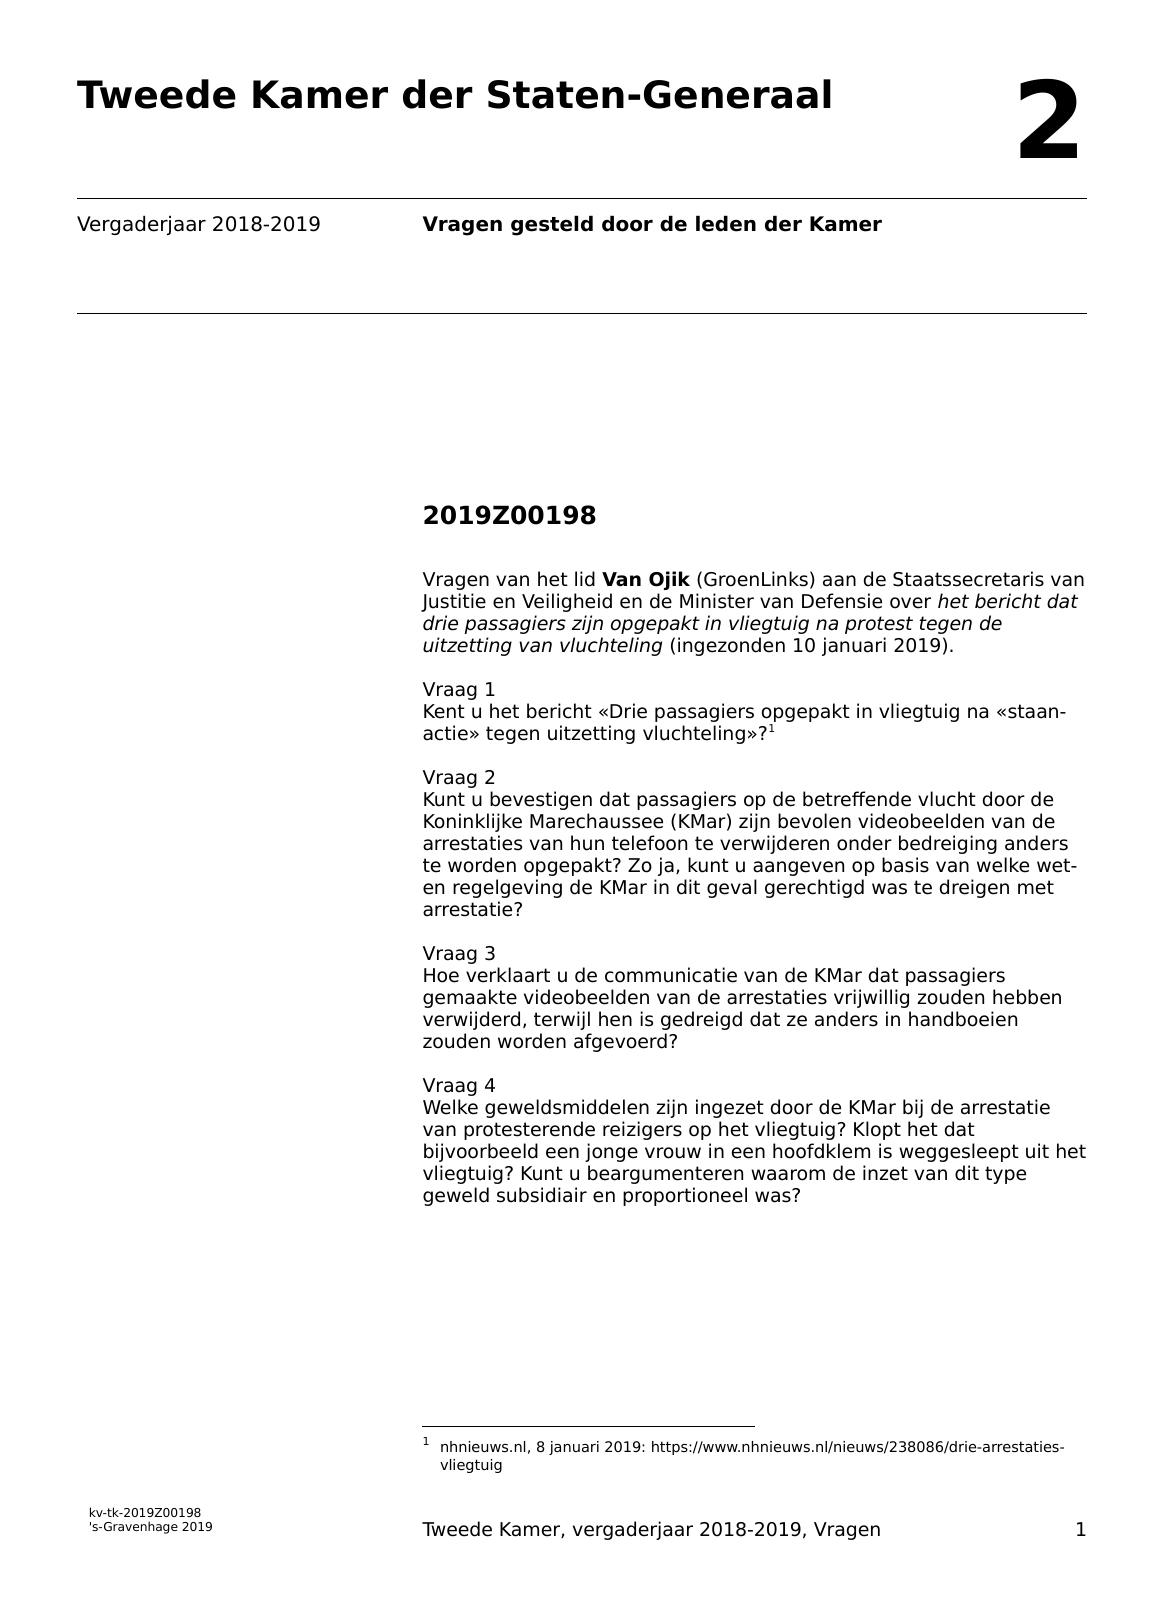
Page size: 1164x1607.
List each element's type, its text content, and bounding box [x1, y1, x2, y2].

text Kunt u bevestigen dat passagiers op de betreffende vlucht door de Koninklijke Marechaussee (KMar) zijn bevolen videobeelden van de arrestaties van hun telefoon te verwijderen onder bedreiging anders te worden opgepakt? Zo ja, kunt u aangeven op basis van welke wet- en regelgeving de KMar in dit geval gerechtigd was te dreigen met arrestatie? [422, 789, 1087, 921]
text Welke geweldsmiddelen zijn ingezet door de KMar bij de arrestatie van protesterende reizigers op het vliegtuig? Klopt het dat bijvoorbeeld een jonge vrouw in een hoofdklem is weggesleept uit het vliegtuig? Kunt u beargumenteren waarom de inzet van dit type geweld subsidiair en proportioneel was? [422, 1097, 1087, 1207]
text Vragen van het lid Van Ojik (GroenLinks) aan de Staatssecretaris van Justitie en Veiligheid en de Minister van Defensie over het bericht dat drie passagiers zijn opgepakt in vliegtuig na protest tegen de uitzetting van vluchteling (ingezonden 10 januari 2019). [422, 569, 1087, 657]
text Kent u het bericht «Drie passagiers opgepakt in vliegtuig na «staan-actie» tegen uitzetting vluchteling»? [422, 701, 1087, 745]
table_header 2 [886, 59, 1087, 198]
text Vraag 1 [422, 679, 1087, 701]
text 's-Gravenhage 2019 [88, 1520, 323, 1534]
text Hoe verklaart u de communicatie van de KMar dat passagiers gemaakte videobeelden van de arrestaties vrijwillig zouden hebben verwijderd, terwijl hen is gedreigd dat ze anders in handboeien zouden worden afgevoerd? [422, 965, 1087, 1053]
text kv-tk-2019Z00198 [88, 1506, 323, 1520]
table_cell Vragen gesteld door de leden der Kamer [422, 199, 1087, 313]
text Vraag 2 [422, 767, 1087, 789]
text Vraag 4 [422, 1075, 1087, 1097]
table_cell Vergaderjaar 2018-2019 [77, 199, 422, 313]
text nhnieuws.nl, 8 januari 2019: https://www.nhnieuws.nl/nieuws/238086/drie-arrestaties-vliegtuig [422, 1435, 1087, 1474]
table_header Tweede Kamer der Staten-Generaal [77, 59, 886, 198]
text 2019Z00198 [422, 501, 1087, 531]
text Vraag 3 [422, 943, 1087, 965]
